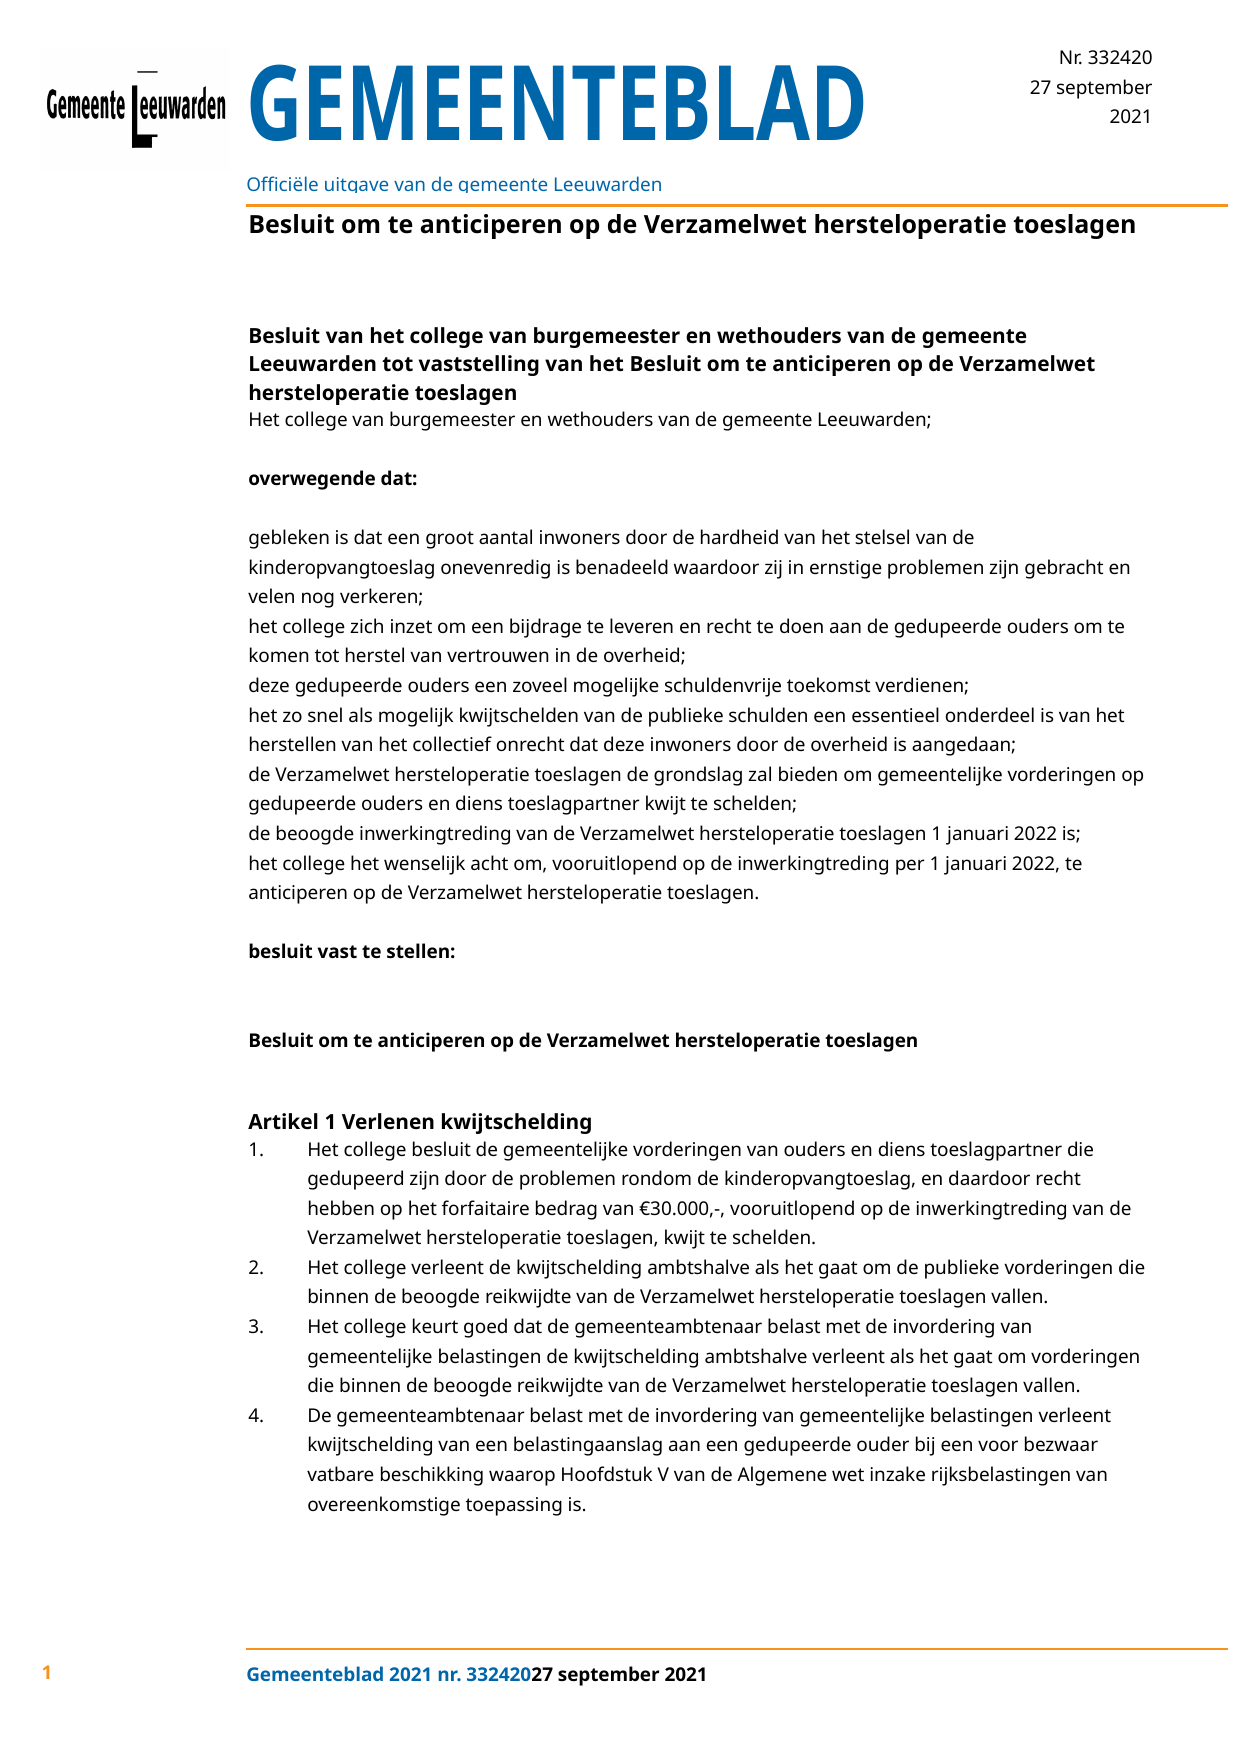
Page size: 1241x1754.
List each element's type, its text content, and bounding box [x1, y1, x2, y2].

text de Verzamelwet hersteloperatie toeslagen de grondslag zal bieden om gemeentelijke vorderingen op gedupeerde ouders en diens toeslagpartner kwijt te schelden; [248, 761, 1152, 816]
picture [41, 47, 231, 172]
list De gemeenteambtenaar belast met de invordering van gemeentelijke belastingen verleent kwijtschelding van een belastingaanslag aan een gedupeerde ouder bij een voor bezwaar vatbare beschikking waarop Hoofdstuk V van de Algemene wet inzake rijksbelastingen van overeenkomstige toepassing is. [248, 1402, 1152, 1516]
text Besluit om te anticiperen op de Verzamelwet hersteloperatie toeslagen [248, 1027, 1152, 1053]
text de beoogde inwerkingtreding van de Verzamelwet hersteloperatie toeslagen 1 januari 2022 is; [248, 820, 1152, 846]
list Het college keurt goed dat de gemeenteambtenaar belast met de invordering van gemeentelijke belastingen de kwijtschelding ambtshalve verleent als het gaat om vorderingen die binnen de beoogde reikwijdte van de Verzamelwet hersteloperatie toeslagen vallen. [248, 1313, 1152, 1398]
text besluit vast te stellen: [248, 938, 1152, 964]
text gebleken is dat een groot aantal inwoners door de hardheid van het stelsel van de kinderopvangtoeslag onevenredig is benadeeld waardoor zij in ernstige problemen zijn gebracht en velen nog verkeren; [248, 524, 1152, 609]
text Het college van burgemeester en wethouders van de gemeente Leeuwarden; [248, 406, 1152, 432]
text Artikel 1 Verlenen kwijtschelding [248, 1107, 1152, 1136]
text Besluit van het college van burgemeester en wethouders van de gemeente Leeuwarden tot vaststelling van het Besluit om te anticiperen op de Verzamelwet hersteloperatie toeslagen [248, 321, 1152, 406]
text Besluit om te anticiperen op de Verzamelwet hersteloperatie toeslagen [248, 207, 1152, 241]
text overwegende dat: [248, 465, 1152, 491]
text het college zich inzet om een bijdrage te leveren en recht te doen aan de gedupeerde ouders om te komen tot herstel van vertrouwen in de overheid; [248, 613, 1152, 668]
text het college het wenselijk acht om, vooruitlopend op de inwerkingtreding per 1 januari 2022, te anticiperen op de Verzamelwet hersteloperatie toeslagen. [248, 850, 1152, 905]
list Het college verleent de kwijtschelding ambtshalve als het gaat om de publieke vorderingen die binnen de beoogde reikwijdte van de Verzamelwet hersteloperatie toeslagen vallen. [248, 1254, 1152, 1309]
list Het college besluit de gemeentelijke vorderingen van ouders en diens toeslagpartner die gedupeerd zijn door de problemen rondom de kinderopvangtoeslag, en daardoor recht hebben op het forfaitaire bedrag van €30.000,-, vooruitlopend op de inwerkingtreding van de Verzamelwet hersteloperatie toeslagen, kwijt te schelden. [248, 1136, 1152, 1250]
text het zo snel als mogelijk kwijtschelden van de publieke schulden een essentieel onderdeel is van het herstellen van het collectief onrecht dat deze inwoners door de overheid is aangedaan; [248, 702, 1152, 757]
text deze gedupeerde ouders een zoveel mogelijke schuldenvrije toekomst verdienen; [248, 672, 1152, 698]
